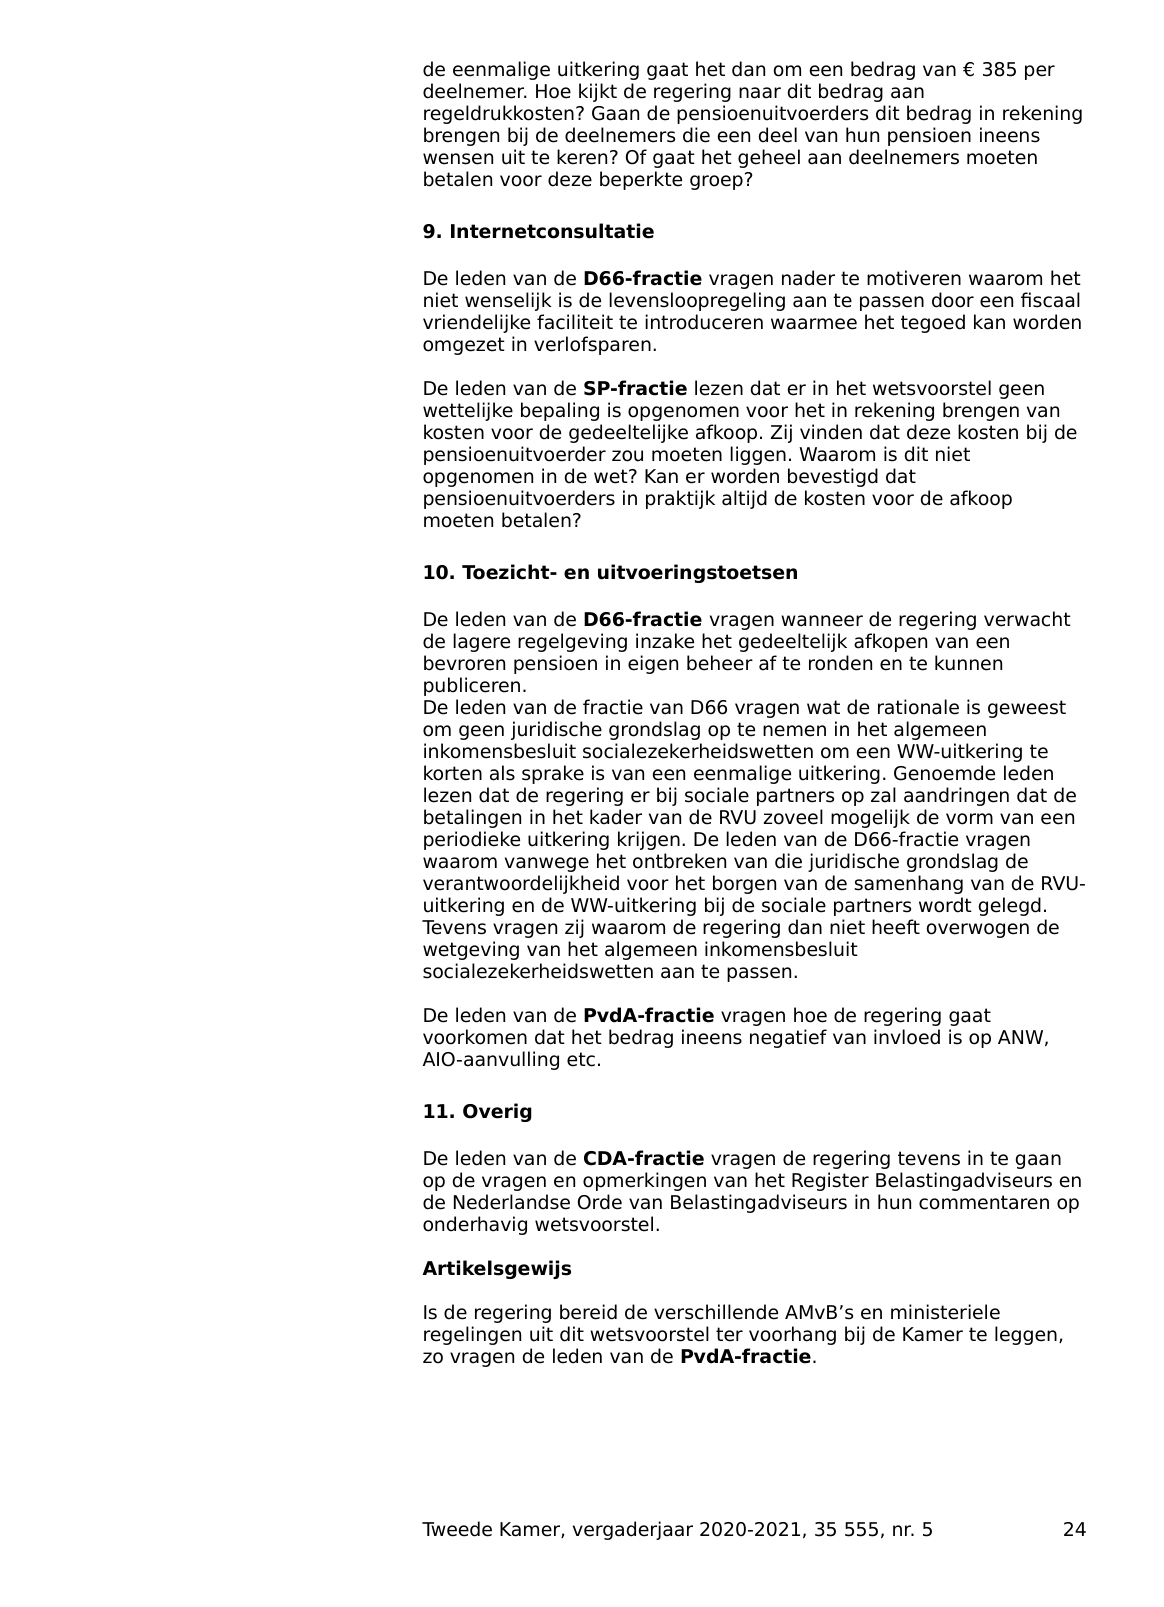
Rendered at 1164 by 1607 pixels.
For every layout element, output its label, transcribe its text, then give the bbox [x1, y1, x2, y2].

subtitle 11. Overig [422, 1101, 1087, 1123]
text De leden van de D66-fractie vragen wanneer de regering verwacht de lagere regelgeving inzake het gedeeltelijk afkopen van een bevroren pensioen in eigen beheer af te ronden en te kunnen publiceren. [422, 609, 1087, 697]
text De leden van de SP-fractie lezen dat er in het wetsvoorstel geen wettelijke bepaling is opgenomen voor het in rekening brengen van kosten voor de gedeeltelijke afkoop. Zij vinden dat deze kosten bij de pensioenuitvoerder zou moeten liggen. Waarom is dit niet opgenomen in de wet? Kan er worden bevestigd dat pensioenuitvoerders in praktijk altijd de kosten voor de afkoop moeten betalen? [422, 378, 1087, 532]
subtitle Artikelsgewijs [422, 1258, 1087, 1280]
subtitle 10. Toezicht- en uitvoeringstoetsen [422, 562, 1087, 584]
text De leden van de CDA-fractie vragen de regering tevens in te gaan op de vragen en opmerkingen van het Register Belastingadviseurs en de Nederlandse Orde van Belastingadviseurs in hun commentaren op onderhavig wetsvoorstel. [422, 1148, 1087, 1236]
text De leden van de fractie van D66 vragen wat de rationale is geweest om geen juridische grondslag op te nemen in het algemeen inkomensbesluit socialezekerheidswetten om een WW-uitkering te korten als sprake is van een eenmalige uitkering. Genoemde leden lezen dat de regering er bij sociale partners op zal aandringen dat de betalingen in het kader van de RVU zoveel mogelijk de vorm van een periodieke uitkering krijgen. De leden van de D66-fractie vragen waarom vanwege het ontbreken van die juridische grondslag de verantwoordelijkheid voor het borgen van de samenhang van de RVU-uitkering en de WW-uitkering bij de sociale partners wordt gelegd. Tevens vragen zij waarom de regering dan niet heeft overwogen de wetgeving van het algemeen inkomensbesluit socialezekerheidswetten aan te passen. [422, 697, 1087, 982]
subtitle 9. Internetconsultatie [422, 221, 1087, 243]
text de eenmalige uitkering gaat het dan om een bedrag van € 385 per deelnemer. Hoe kijkt de regering naar dit bedrag aan regeldrukkosten? Gaan de pensioenuitvoerders dit bedrag in rekening brengen bij de deelnemers die een deel van hun pensioen ineens wensen uit te keren? Of gaat het geheel aan deelnemers moeten betalen voor deze beperkte groep? [422, 59, 1087, 191]
text De leden van de PvdA-fractie vragen hoe de regering gaat voorkomen dat het bedrag ineens negatief van invloed is op ANW, AIO-aanvulling etc. [422, 1005, 1087, 1071]
text De leden van de D66-fractie vragen nader te motiveren waarom het niet wenselijk is de levensloopregeling aan te passen door een fiscaal vriendelijke faciliteit te introduceren waarmee het tegoed kan worden omgezet in verlofsparen. [422, 268, 1087, 356]
text Is de regering bereid de verschillende AMvB’s en ministeriele regelingen uit dit wetsvoorstel ter voorhang bij de Kamer te leggen, zo vragen de leden van de PvdA-fractie. [422, 1302, 1087, 1368]
